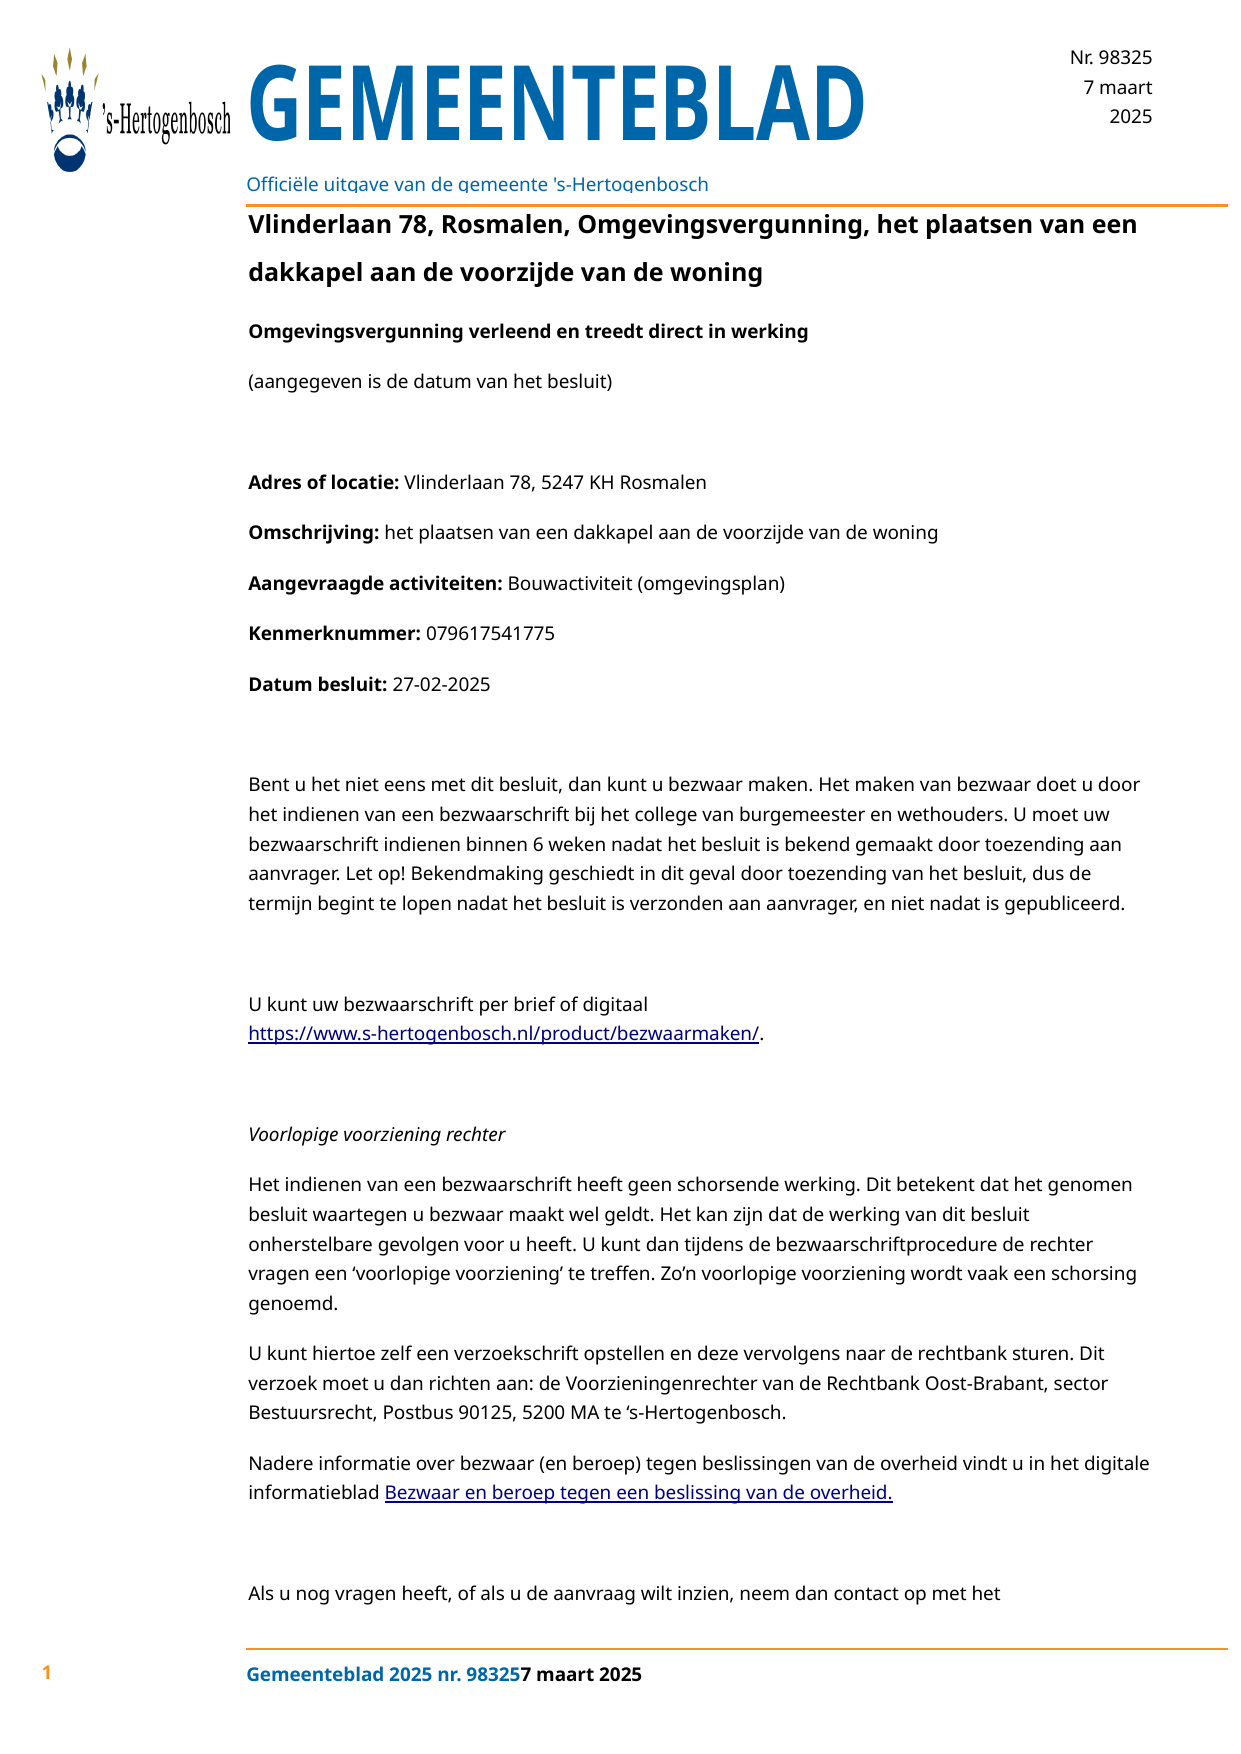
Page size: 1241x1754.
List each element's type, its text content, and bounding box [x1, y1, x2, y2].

text Aangevraagde activiteiten: Bouwactiviteit (omgevingsplan) [248, 570, 1152, 596]
text (aangegeven is de datum van het besluit) [248, 368, 1152, 394]
text Datum besluit: 27-02-2025 [248, 671, 1152, 697]
text Adres of locatie: Vlinderlaan 78, 5247 KH Rosmalen [248, 469, 1152, 495]
text Vlinderlaan 78, Rosmalen, Omgevingsvergunning, het plaatsen van een dakkapel aan de voorzijde van de woning [248, 207, 1152, 288]
text U kunt hiertoe zelf een verzoekschrift opstellen en deze vervolgens naar de rechtbank sturen. Dit verzoek moet u dan richten aan: de Voorzieningenrechter van de Rechtbank Oost-Brabant, sector Bestuursrecht, Postbus 90125, 5200 MA te ‘s-Hertogenbosch. [248, 1340, 1152, 1425]
text U kunt uw bezwaarschrift per brief of digitaal https://www.s-hertogenbosch.nl/product/bezwaarmaken/. [248, 991, 1152, 1046]
text Nadere informatie over bezwaar (en beroep) tegen beslissingen van de overheid vindt u in het digitale informatieblad Bezwaar en beroep tegen een beslissing van de overheid. [248, 1450, 1152, 1505]
text Het indienen van een bezwaarschrift heeft geen schorsende werking. Dit betekent dat het genomen besluit waartegen u bezwaar maakt wel geldt. Het kan zijn dat de werking van dit besluit onherstelbare gevolgen voor u heeft. U kunt dan tijdens de bezwaarschriftprocedure de rechter vragen een ‘voorlopige voorziening’ te treffen. Zo’n voorlopige voorziening wordt vaak een schorsing genoemd. [248, 1172, 1152, 1316]
text Bent u het niet eens met dit besluit, dan kunt u bezwaar maken. Het maken van bezwaar doet u door het indienen van een bezwaarschrift bij het college van burgemeester en wethouders. U moet uw bezwaarschrift indienen binnen 6 weken nadat het besluit is bekend gemaakt door toezending aan aanvrager. Let op! Bekendmaking geschiedt in dit geval door toezending van het besluit, dus de termijn begint te lopen nadat het besluit is verzonden aan aanvrager, en niet nadat is gepubliceerd. [248, 772, 1152, 916]
text Voorlopige voorziening rechter [248, 1121, 1152, 1147]
text Omschrijving: het plaatsen van een dakkapel aan de voorzijde van de woning [248, 519, 1152, 545]
text Als u nog vragen heeft, of als u de aanvraag wilt inzien, neem dan contact op met het [248, 1580, 1152, 1606]
text Kenmerknummer: 079617541775 [248, 620, 1152, 646]
text Omgevingsvergunning verleend en treedt direct in werking [248, 318, 1152, 344]
picture [41, 47, 231, 172]
